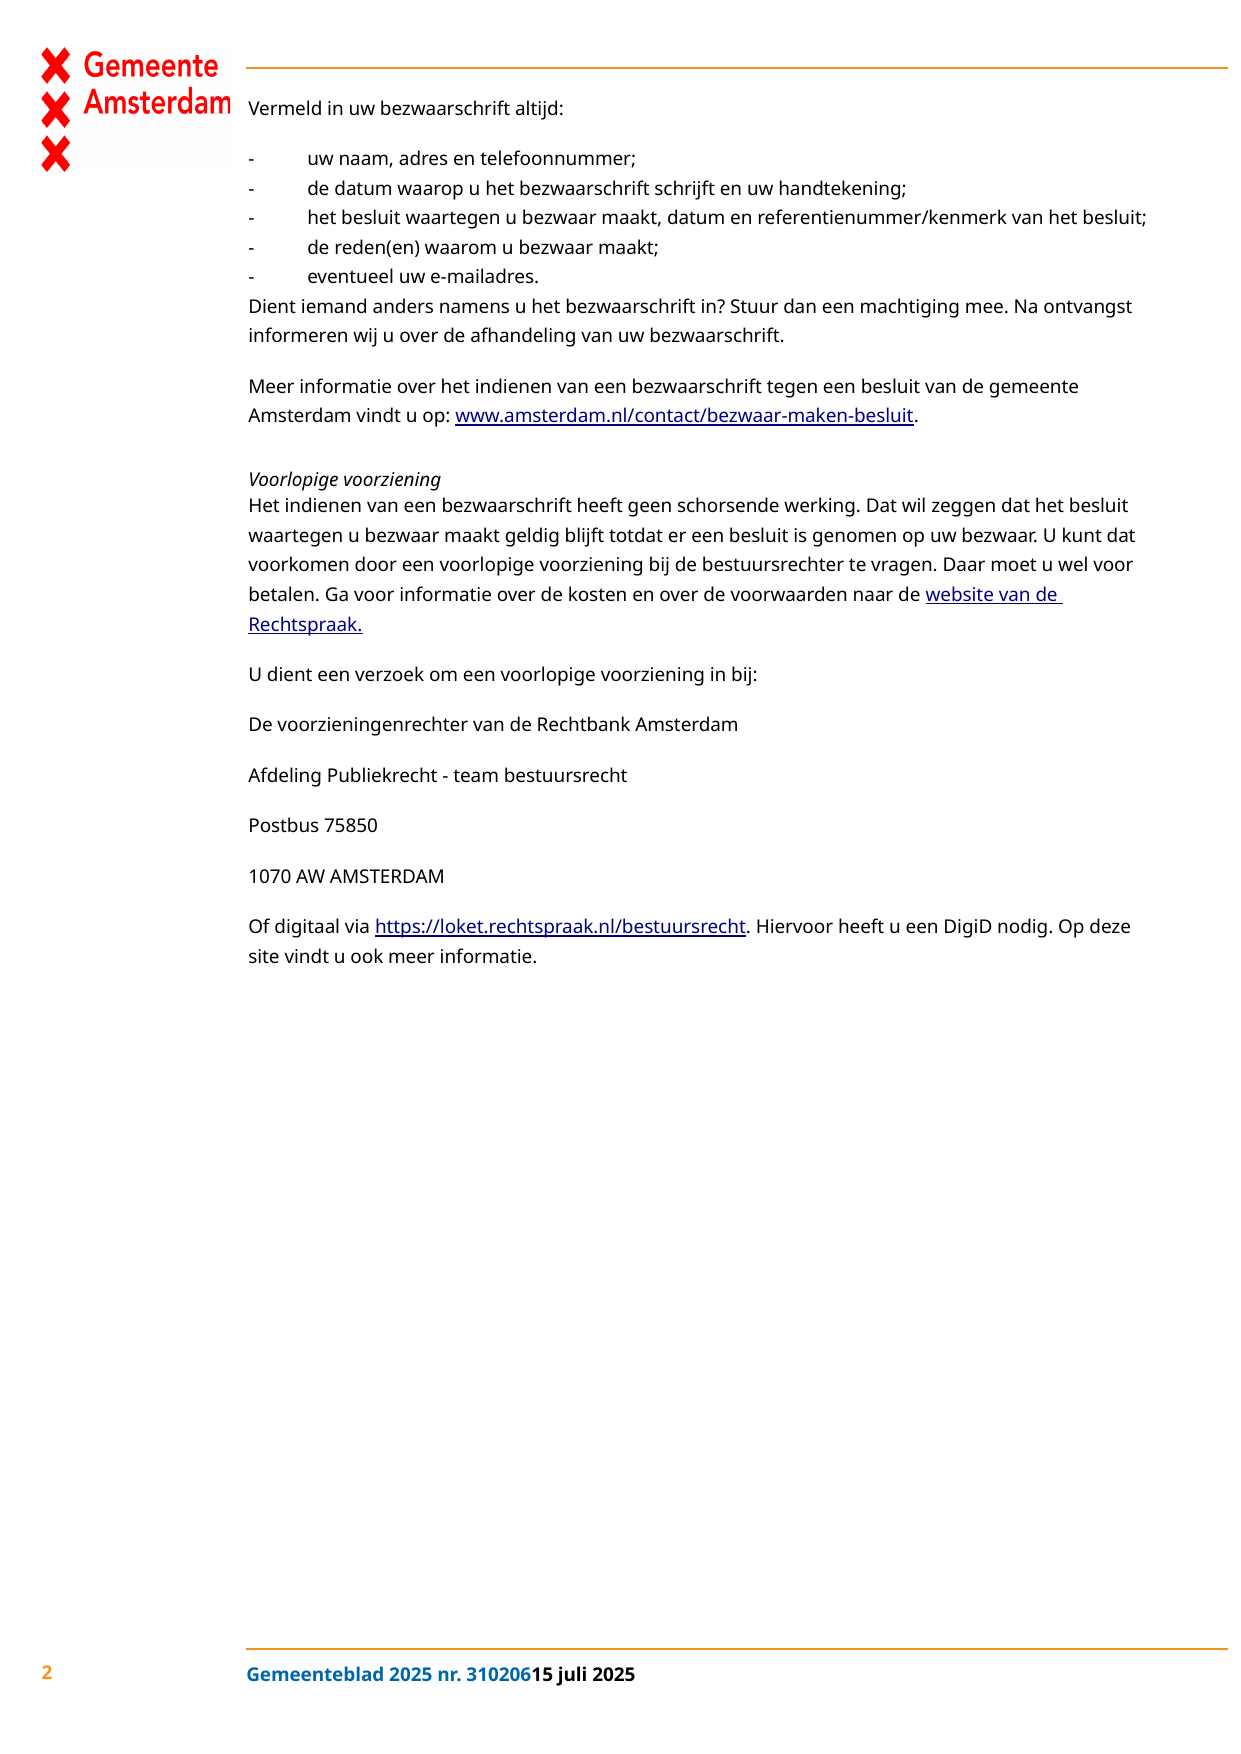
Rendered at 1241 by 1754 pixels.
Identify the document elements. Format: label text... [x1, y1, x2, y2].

text Voorlopige voorziening [248, 467, 1152, 492]
text Meer informatie over het indienen van een bezwaarschrift tegen een besluit van de gemeente Amsterdam vindt u op: www.amsterdam.nl/contact/bezwaar-maken-besluit. [248, 373, 1152, 428]
text Vermeld in uw bezwaarschrift altijd: [248, 95, 1152, 121]
text Postbus 75850 [248, 812, 1152, 838]
picture [41, 47, 231, 172]
text Dient iemand anders namens u het bezwaarschrift in? Stuur dan een machtiging mee. Na ontvangst informeren wij u over de afhandeling van uw bezwaarschrift. [248, 293, 1152, 348]
list eventueel uw e-mailadres. [248, 263, 1152, 289]
list het besluit waartegen u bezwaar maakt, datum en referentienummer/kenmerk van het besluit; [248, 204, 1152, 230]
text Afdeling Publiekrecht - team bestuursrecht [248, 762, 1152, 788]
text 1070 AW AMSTERDAM [248, 863, 1152, 888]
text U dient een verzoek om een voorlopige voorziening in bij: [248, 661, 1152, 687]
text De voorzieningenrechter van de Rechtbank Amsterdam [248, 712, 1152, 737]
text Het indienen van een bezwaarschrift heeft geen schorsende werking. Dat wil zeggen dat het besluit waartegen u bezwaar maakt geldig blijft totdat er een besluit is genomen op uw bezwaar. U kunt dat voorkomen door een voorlopige voorziening bij de bestuursrechter te vragen. Daar moet u wel voor betalen. Ga voor informatie over de kosten en over de voorwaarden naar de website van de Rechtspraak. [248, 492, 1152, 636]
list de datum waarop u het bezwaarschrift schrijft en uw handtekening; [248, 175, 1152, 201]
list uw naam, adres en telefoonnummer; [248, 145, 1152, 171]
list de reden(en) waarom u bezwaar maakt; [248, 234, 1152, 260]
text Of digitaal via https://loket.rechtspraak.nl/bestuursrecht. Hiervoor heeft u een DigiD nodig. Op deze site vindt u ook meer informatie. [248, 913, 1152, 968]
